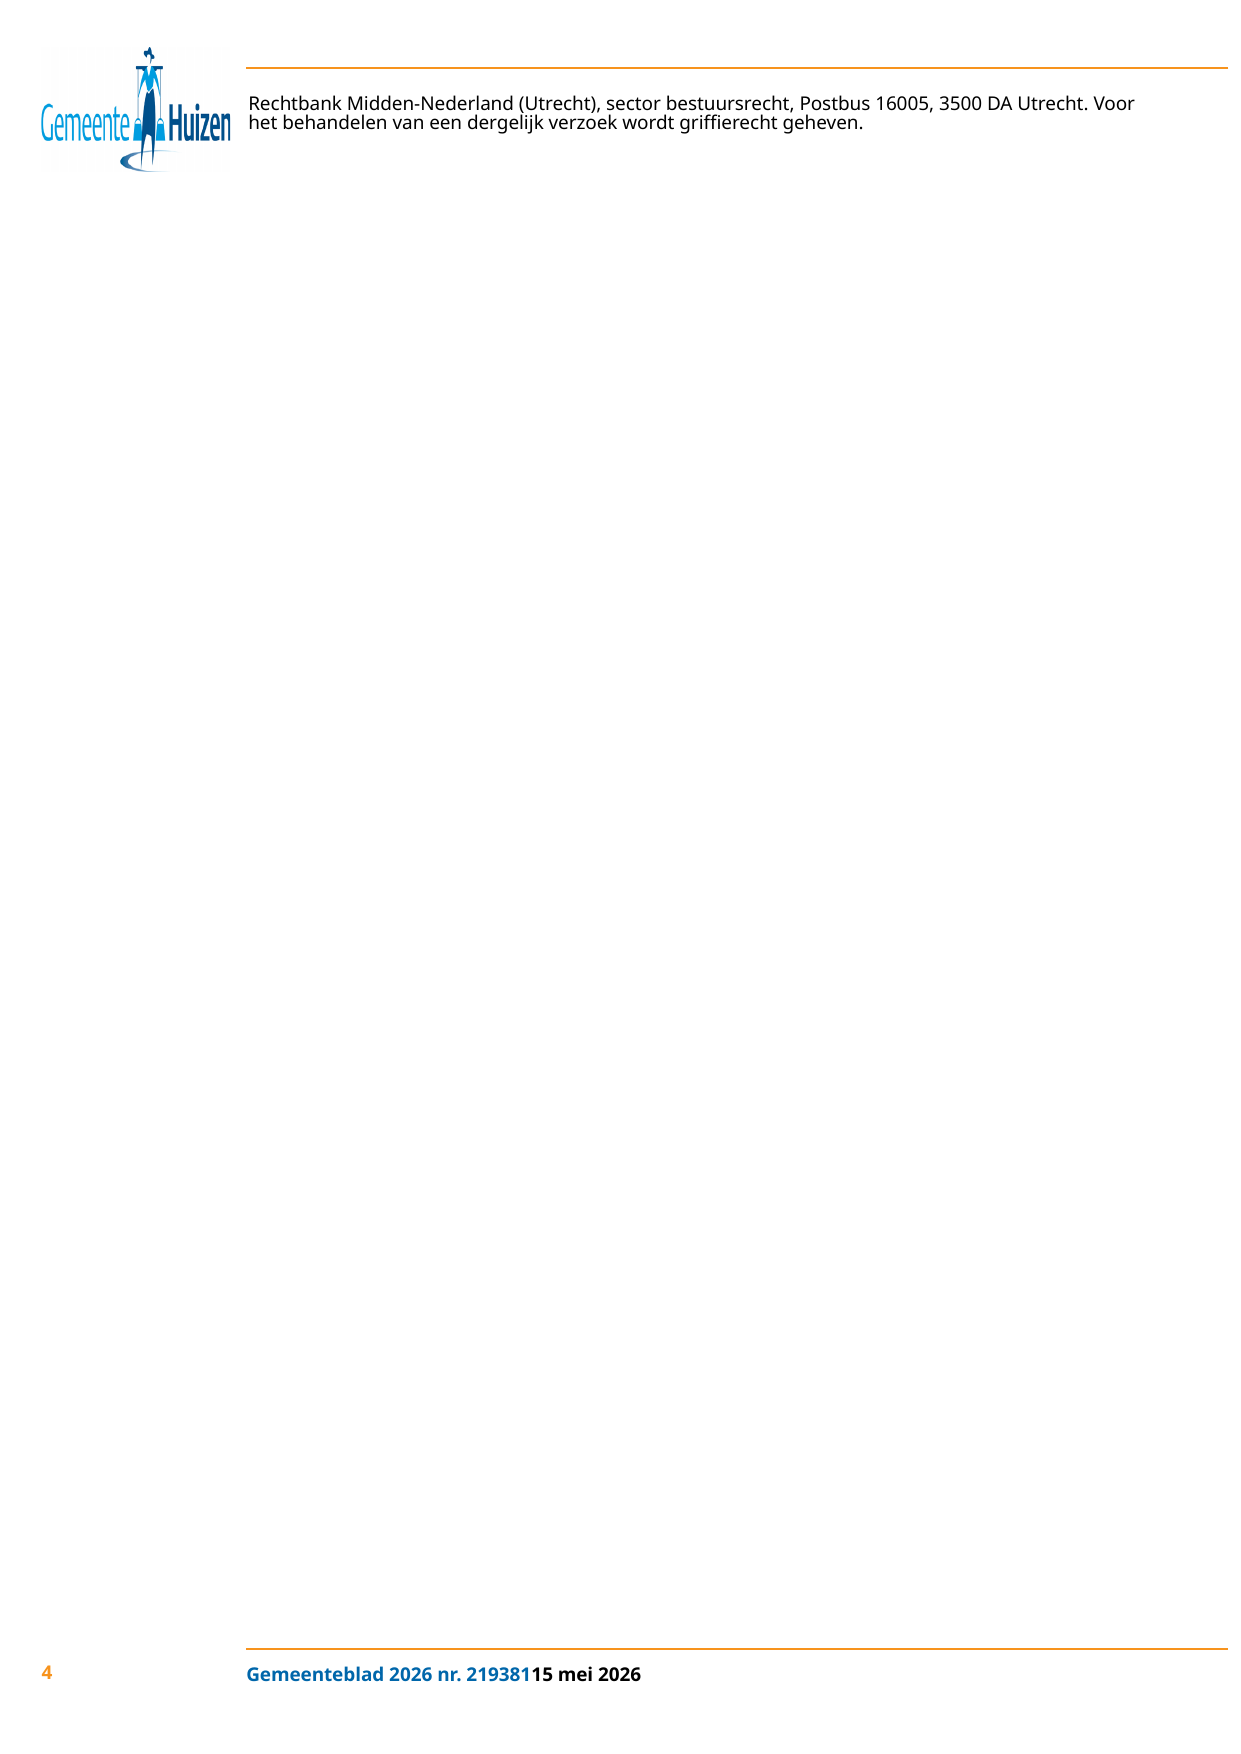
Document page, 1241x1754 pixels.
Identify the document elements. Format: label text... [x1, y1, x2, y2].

picture [41, 47, 231, 172]
text Rechtbank Midden-Nederland (Utrecht), sector bestuursrecht, Postbus 16005, 3500 DA Utrecht. Voor het behandelen van een dergelijk verzoek wordt griffierecht geheven. [248, 95, 1152, 133]
